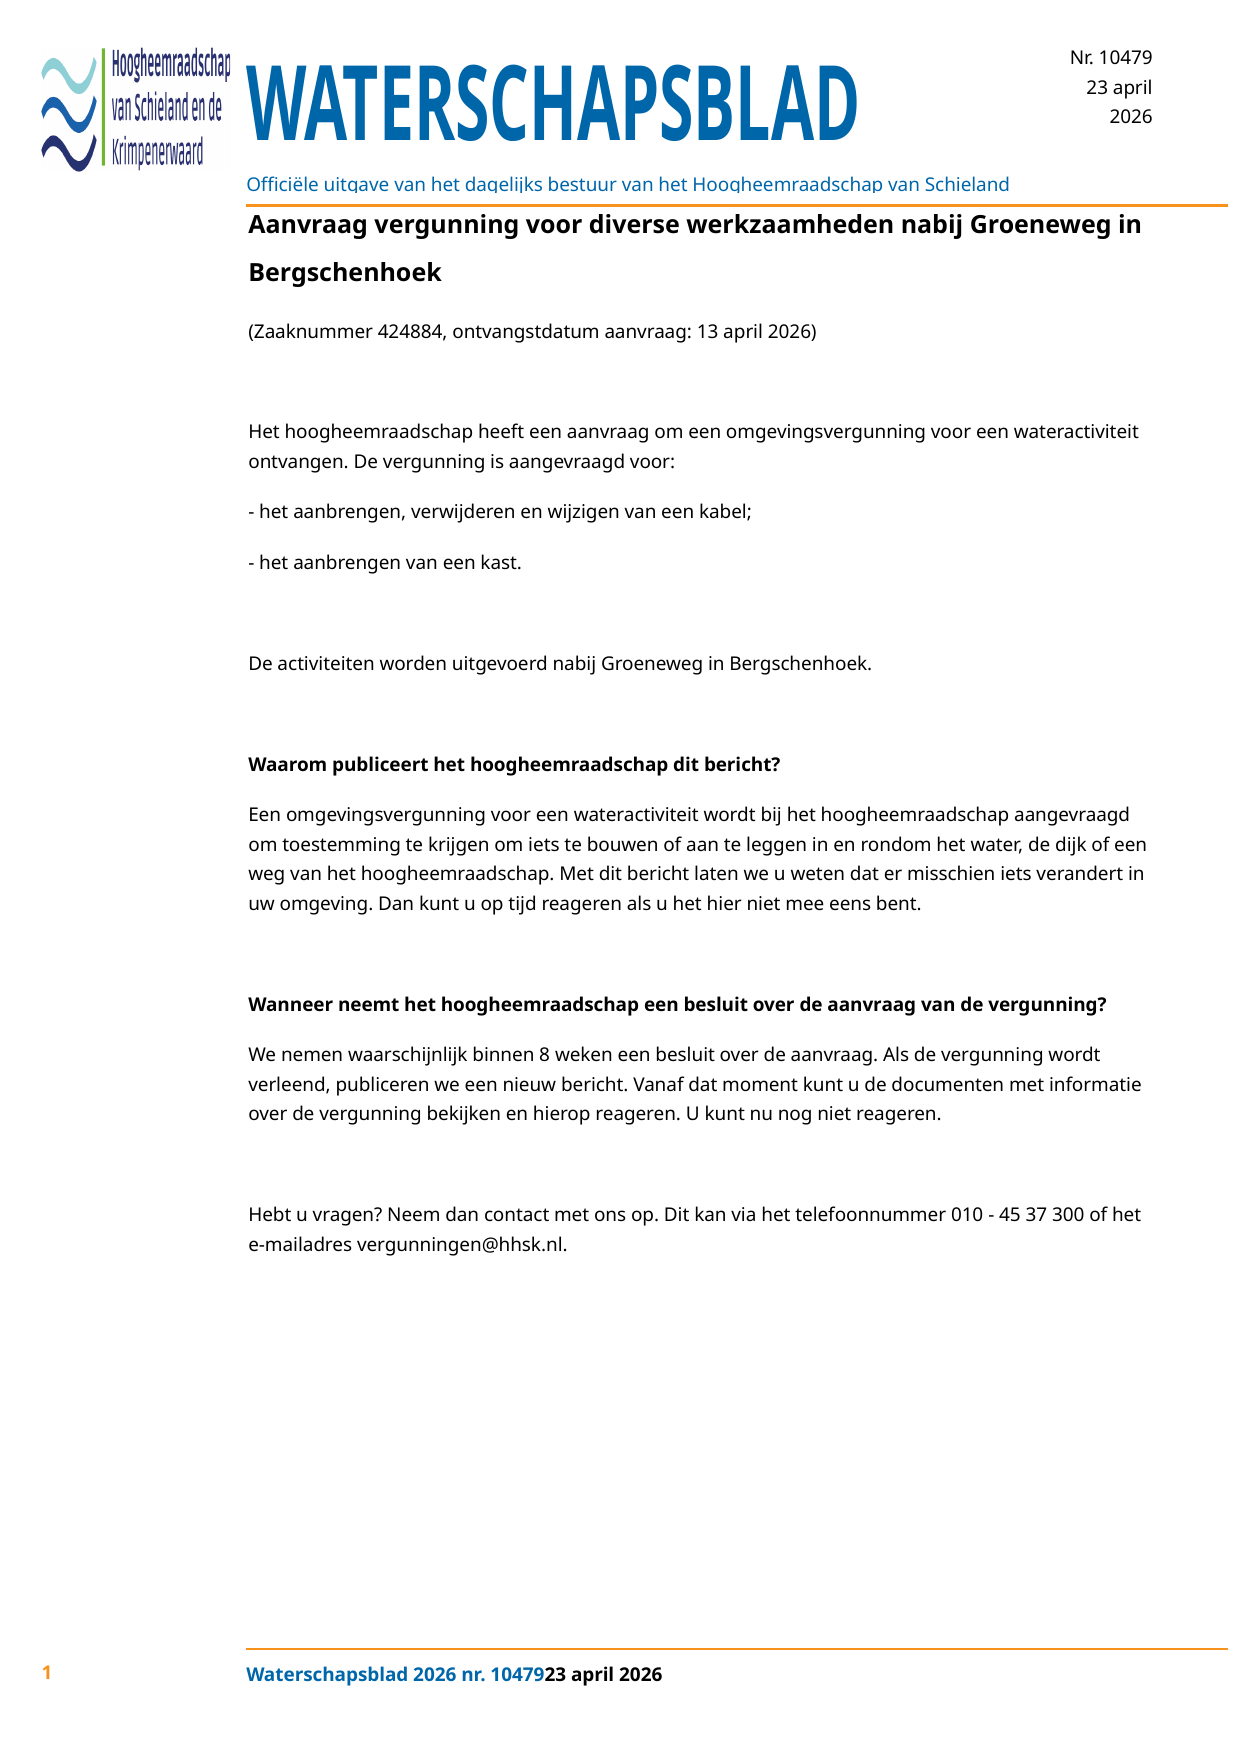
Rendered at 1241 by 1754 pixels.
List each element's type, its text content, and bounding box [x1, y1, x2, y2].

text De activiteiten worden uitgevoerd nabij Groeneweg in Bergschenhoek. [248, 650, 1152, 676]
text (Zaaknummer 424884, ontvangstdatum aanvraag: 13 april 2026) [248, 318, 1152, 344]
text Hebt u vragen? Neem dan contact met ons op. Dit kan via het telefoonnummer 010 - 45 37 300 of het e-mailadres vergunningen@hhsk.nl. [248, 1201, 1152, 1257]
text Een omgevingsvergunning voor een wateractiviteit wordt bij het hoogheemraadschap aangevraagd om toestemming te krijgen om iets te bouwen of aan te leggen in en rondom het water, de dijk of een weg van het hoogheemraadschap. Met dit bericht laten we u weten dat er misschien iets verandert in uw omgeving. Dan kunt u op tijd reageren als u het hier niet mee eens bent. [248, 801, 1152, 916]
text Aanvraag vergunning voor diverse werkzaamheden nabij Groeneweg in Bergschenhoek [248, 207, 1152, 288]
text Wanneer neemt het hoogheemraadschap een besluit over de aanvraag van de vergunning? [248, 991, 1152, 1017]
text We nemen waarschijnlijk binnen 8 weken een besluit over de aanvraag. Als de vergunning wordt verleend, publiceren we een nieuw bericht. Vanaf dat moment kunt u de documenten met informatie over de vergunning bekijken en hierop reageren. U kunt nu nog niet reageren. [248, 1041, 1152, 1126]
picture [41, 47, 231, 172]
text Waarom publiceert het hoogheemraadschap dit bericht? [248, 751, 1152, 777]
text - het aanbrengen van een kast. [248, 549, 1152, 575]
text - het aanbrengen, verwijderen en wijzigen van een kabel; [248, 499, 1152, 524]
text Het hoogheemraadschap heeft een aanvraag om een omgevingsvergunning voor een wateractiviteit ontvangen. De vergunning is aangevraagd voor: [248, 419, 1152, 474]
